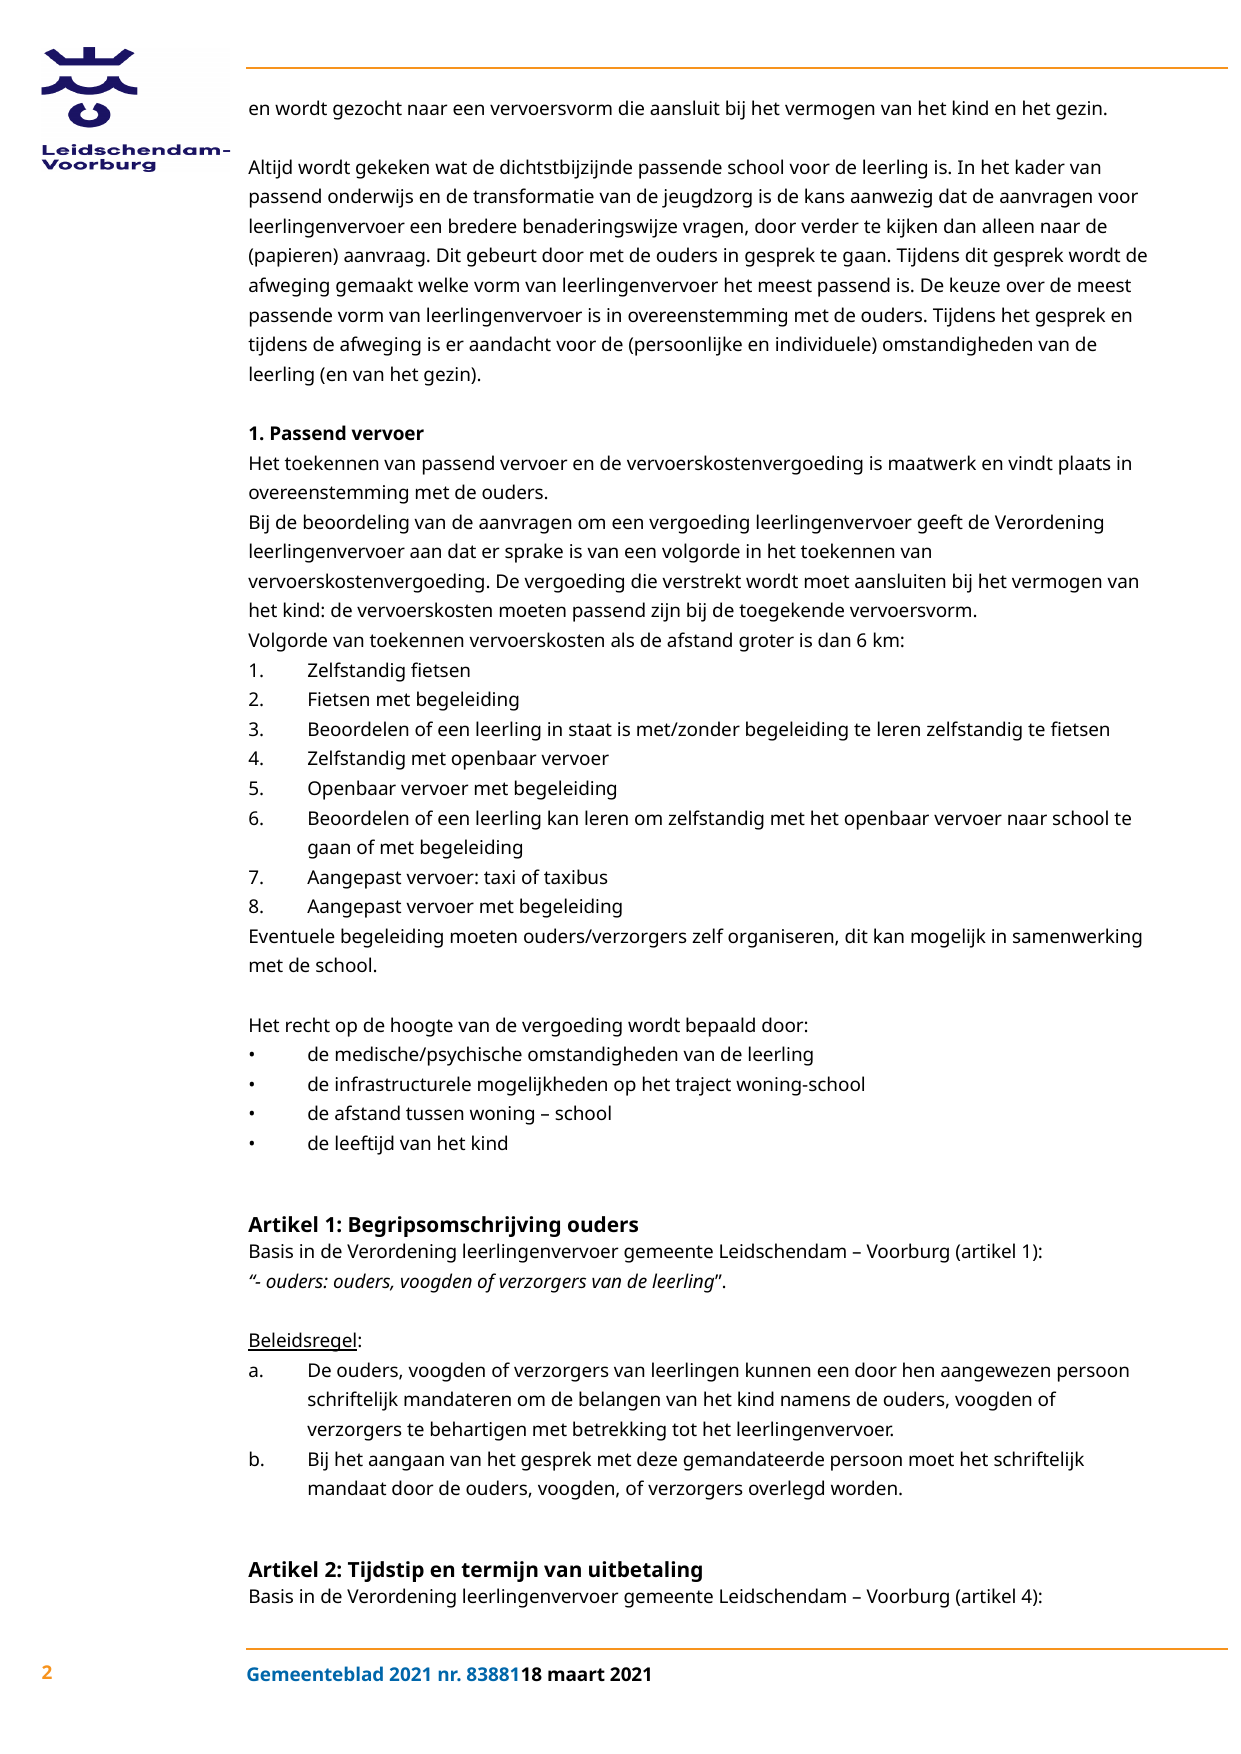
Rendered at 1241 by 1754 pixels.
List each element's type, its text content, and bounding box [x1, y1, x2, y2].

list Aangepast vervoer: taxi of taxibus [248, 864, 1152, 890]
list Bij het aangaan van het gesprek met deze gemandateerde persoon moet het schriftelijk mandaat door de ouders, voogden, of verzorgers overlegd worden. [248, 1446, 1152, 1501]
text Beleidsregel: [248, 1327, 1152, 1353]
text Artikel 2: Tijdstip en termijn van uitbetaling [248, 1555, 1152, 1584]
picture [41, 47, 231, 172]
list Fietsen met begeleiding [248, 686, 1152, 712]
text “- ouders: ouders, voogden of verzorgers van de leerling”. [248, 1268, 1152, 1294]
text Basis in de Verordening leerlingenvervoer gemeente Leidschendam – Voorburg (artikel 1): [248, 1239, 1152, 1264]
list Zelfstandig met openbaar vervoer [248, 746, 1152, 771]
text 1. Passend vervoer [248, 420, 1152, 446]
text Volgorde van toekennen vervoerskosten als de afstand groter is dan 6 km: [248, 627, 1152, 653]
list de medische/psychische omstandigheden van de leerling [248, 1041, 1152, 1067]
list Openbaar vervoer met begeleiding [248, 775, 1152, 801]
text Basis in de Verordening leerlingenvervoer gemeente Leidschendam – Voorburg (artikel 4): [248, 1584, 1152, 1609]
text Bij de beoordeling van de aanvragen om een vergoeding leerlingenvervoer geeft de Verordening leerlingenvervoer aan dat er sprake is van een volgorde in het toekennen van vervoerskostenvergoeding. De vergoeding die verstrekt wordt moet aansluiten bij het vermogen van het kind: de vervoerskosten moeten passend zijn bij de toegekende vervoersvorm. [248, 509, 1152, 623]
text Artikel 1: Begripsomschrijving ouders [248, 1210, 1152, 1239]
list Zelfstandig fietsen [248, 657, 1152, 683]
text Het toekennen van passend vervoer en de vervoerskostenvergoeding is maatwerk en vindt plaats in overeenstemming met de ouders. [248, 450, 1152, 505]
list Aangepast vervoer met begeleiding [248, 893, 1152, 919]
text Het recht op de hoogte van de vergoeding wordt bepaald door: [248, 1012, 1152, 1038]
list De ouders, voogden of verzorgers van leerlingen kunnen een door hen aangewezen persoon schriftelijk mandateren om de belangen van het kind namens de ouders, voogden of verzorgers te behartigen met betrekking tot het leerlingenvervoer. [248, 1357, 1152, 1442]
list Beoordelen of een leerling in staat is met/zonder begeleiding te leren zelfstandig te fietsen [248, 716, 1152, 742]
list de afstand tussen woning – school [248, 1101, 1152, 1126]
list de leeftijd van het kind [248, 1130, 1152, 1156]
list de infrastructurele mogelijkheden op het traject woning-school [248, 1071, 1152, 1097]
list Beoordelen of een leerling kan leren om zelfstandig met het openbaar vervoer naar school te gaan of met begeleiding [248, 805, 1152, 860]
text en wordt gezocht naar een vervoersvorm die aansluit bij het vermogen van het kind en het gezin. [248, 95, 1152, 121]
text Altijd wordt gekeken wat de dichtstbijzijnde passende school voor de leerling is. In het kader van passend onderwijs en de transformatie van de jeugdzorg is de kans aanwezig dat de aanvragen voor leerlingenvervoer een bredere benaderingswijze vragen, door verder te kijken dan alleen naar de (papieren) aanvraag. Dit gebeurt door met de ouders in gesprek te gaan. Tijdens dit gesprek wordt de afweging gemaakt welke vorm van leerlingenvervoer het meest passend is. De keuze over de meest passende vorm van leerlingenvervoer is in overeenstemming met de ouders. Tijdens het gesprek en tijdens de afweging is er aandacht voor de (persoonlijke en individuele) omstandigheden van de leerling (en van het gezin). [248, 154, 1152, 387]
text Eventuele begeleiding moeten ouders/verzorgers zelf organiseren, dit kan mogelijk in samenwerking met de school. [248, 923, 1152, 978]
